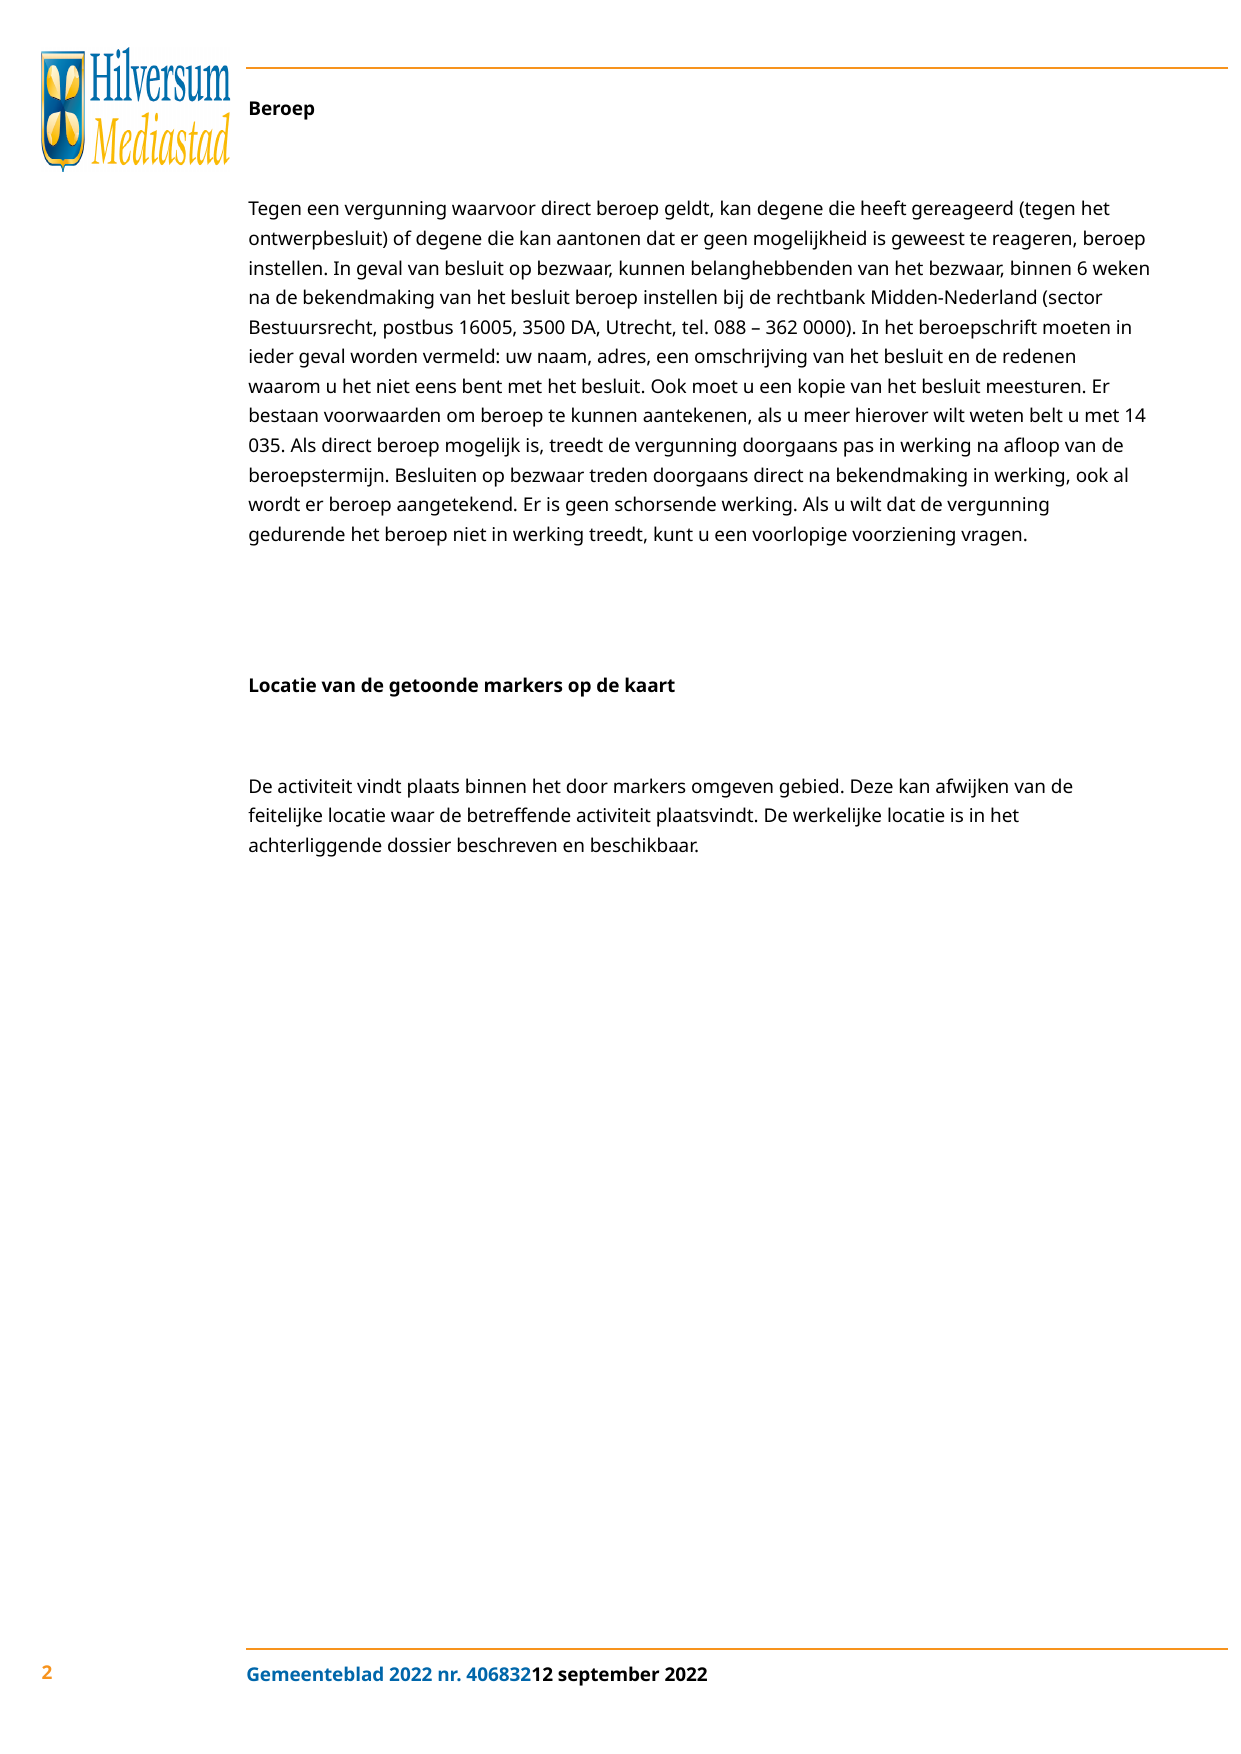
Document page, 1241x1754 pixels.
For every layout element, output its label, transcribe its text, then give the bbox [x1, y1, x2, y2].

picture [41, 47, 231, 172]
text De activiteit vindt plaats binnen het door markers omgeven gebied. Deze kan afwijken van de feitelijke locatie waar de betreffende activiteit plaatsvindt. De werkelijke locatie is in het achterliggende dossier beschreven en beschikbaar. [248, 773, 1152, 858]
text Beroep [248, 95, 1152, 121]
text Tegen een vergunning waarvoor direct beroep geldt, kan degene die heeft gereageerd (tegen het ontwerpbesluit) of degene die kan aantonen dat er geen mogelijkheid is geweest te reageren, beroep instellen. In geval van besluit op bezwaar, kunnen belanghebbenden van het bezwaar, binnen 6 weken na de bekendmaking van het besluit beroep instellen bij de rechtbank Midden-Nederland (sector Bestuursrecht, postbus 16005, 3500 DA, Utrecht, tel. 088 – 362 0000). In het beroepschrift moeten in ieder geval worden vermeld: uw naam, adres, een omschrijving van het besluit en de redenen waarom u het niet eens bent met het besluit. Ook moet u een kopie van het besluit meesturen. Er bestaan voorwaarden om beroep te kunnen aantekenen, als u meer hierover wilt weten belt u met 14 035. Als direct beroep mogelijk is, treedt de vergunning doorgaans pas in werking na afloop van de beroepstermijn. Besluiten op bezwaar treden doorgaans direct na bekendmaking in werking, ook al wordt er beroep aangetekend. Er is geen schorsende werking. Als u wilt dat de vergunning gedurende het beroep niet in werking treedt, kunt u een voorlopige voorziening vragen. [248, 196, 1152, 547]
text Locatie van de getoonde markers op de kaart [248, 672, 1152, 698]
